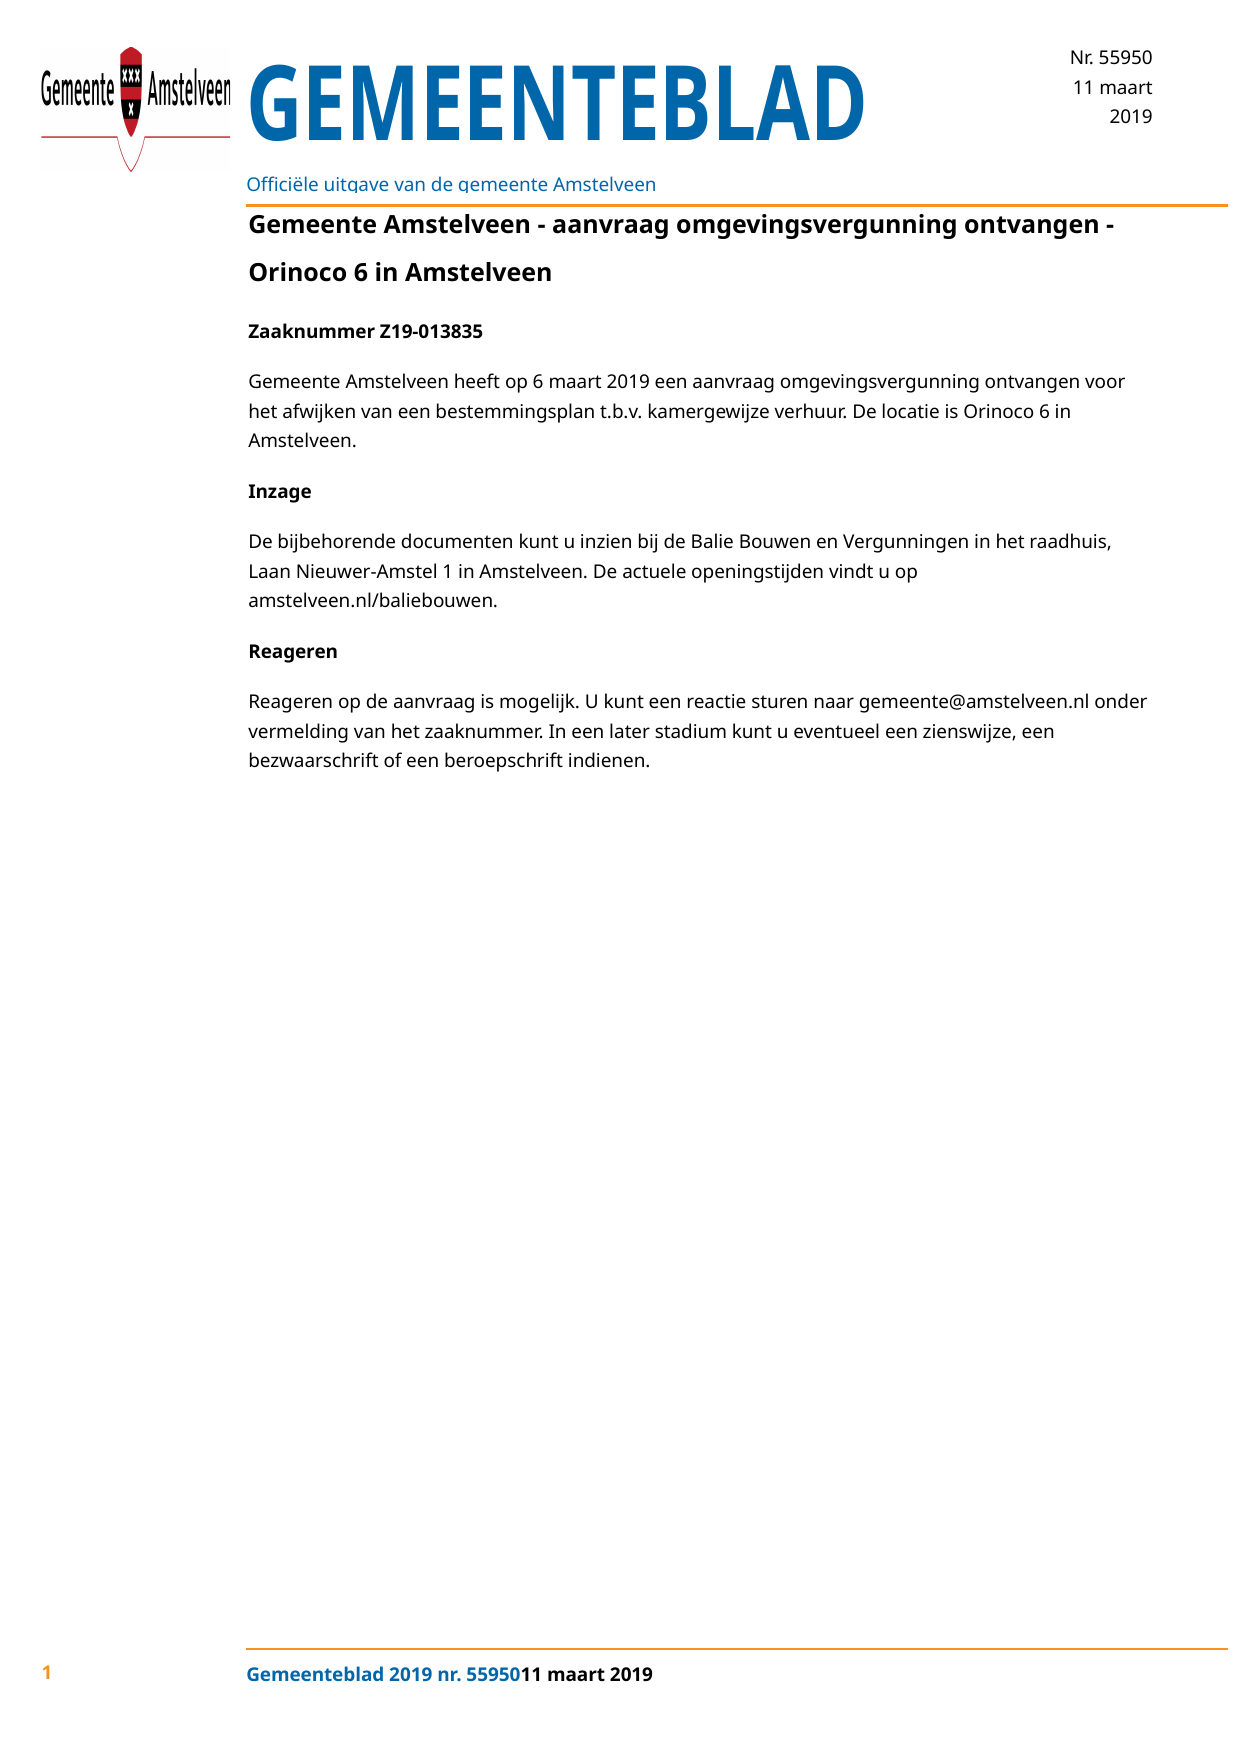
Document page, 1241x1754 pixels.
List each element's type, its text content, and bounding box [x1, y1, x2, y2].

text Gemeente Amstelveen heeft op 6 maart 2019 een aanvraag omgevingsvergunning ontvangen voor het afwijken van een bestemmingsplan t.b.v. kamergewijze verhuur. De locatie is Orinoco 6 in Amstelveen. [248, 368, 1152, 453]
text De bijbehorende documenten kunt u inzien bij de Balie Bouwen en Vergunningen in het raadhuis, Laan Nieuwer-Amstel 1 in Amstelveen. De actuele openingstijden vindt u op amstelveen.nl/baliebouwen. [248, 528, 1152, 613]
text Inzage [248, 478, 1152, 504]
text Zaaknummer Z19-013835 [248, 318, 1152, 344]
text Reageren [248, 638, 1152, 664]
text Reageren op de aanvraag is mogelijk. U kunt een reactie sturen naar gemeente@amstelveen.nl onder vermelding van het zaaknummer. In een later stadium kunt u eventueel een zienswijze, een bezwaarschrift of een beroepschrift indienen. [248, 688, 1152, 773]
picture [41, 47, 231, 172]
text Gemeente Amstelveen - aanvraag omgevingsvergunning ontvangen - Orinoco 6 in Amstelveen [248, 207, 1152, 288]
